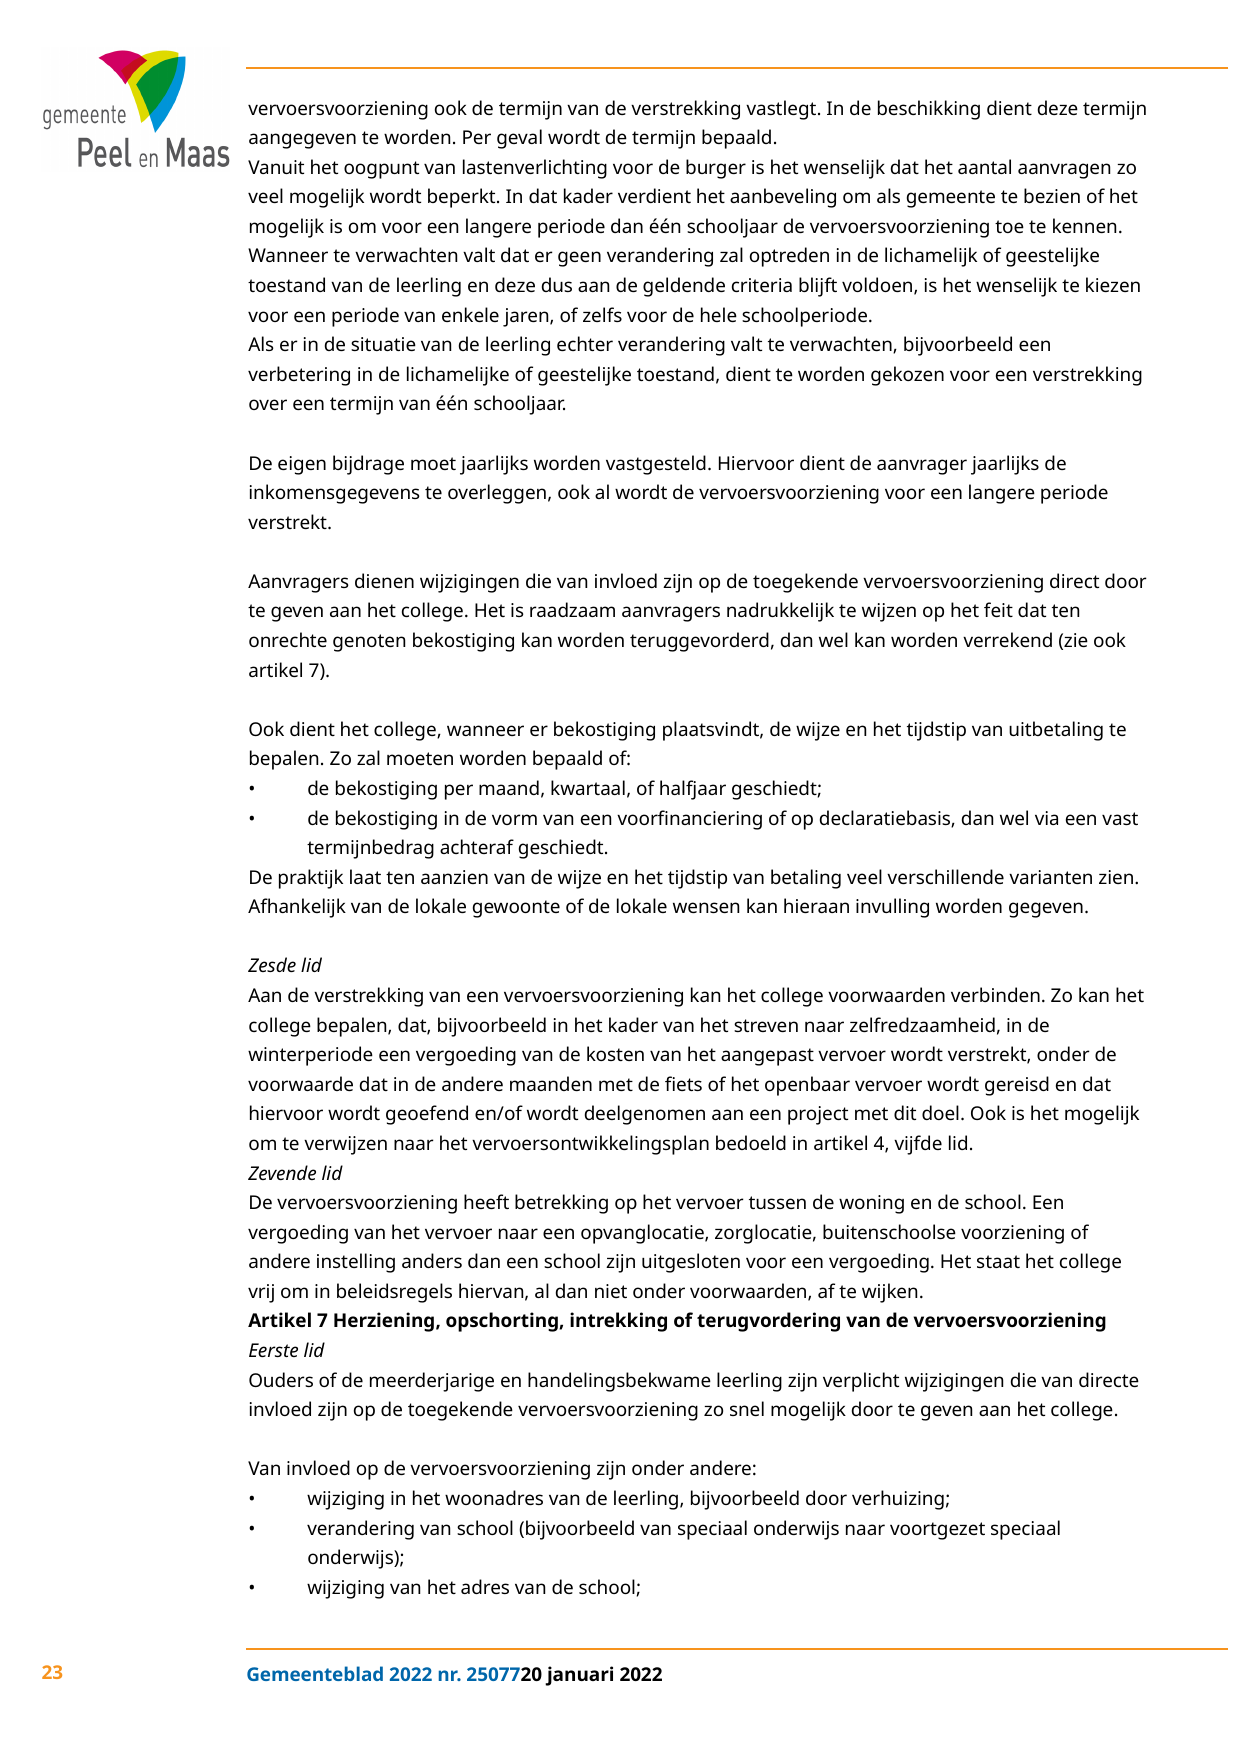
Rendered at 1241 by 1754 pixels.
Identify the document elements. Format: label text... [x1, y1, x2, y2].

text Ouders of de meerderjarige en handelingsbekwame leerling zijn verplicht wijzigingen die van directe invloed zijn op de toegekende vervoersvoorziening zo snel mogelijk door te geven aan het college. [248, 1367, 1152, 1422]
text De praktijk laat ten aanzien van de wijze en het tijdstip van betaling veel verschillende varianten zien. Afhankelijk van de lokale gewoonte of de lokale wensen kan hieraan invulling worden gegeven. [248, 864, 1152, 919]
text Zesde lid [248, 953, 1152, 978]
text Van invloed op de vervoersvoorziening zijn onder andere: [248, 1456, 1152, 1481]
picture [41, 47, 231, 172]
text De eigen bijdrage moet jaarlijks worden vastgesteld. Hiervoor dient de aanvrager jaarlijks de inkomensgegevens te overleggen, ook al wordt de vervoersvoorziening voor een langere periode verstrekt. [248, 450, 1152, 535]
text Artikel 7 Herziening, opschorting, intrekking of terugvordering van de vervoersvoorziening [248, 1308, 1152, 1333]
list verandering van school (bijvoorbeeld van speciaal onderwijs naar voortgezet speciaal onderwijs); [248, 1515, 1152, 1570]
text Vanuit het oogpunt van lastenverlichting voor de burger is het wenselijk dat het aantal aanvragen zo veel mogelijk wordt beperkt. In dat kader verdient het aanbeveling om als gemeente te bezien of het mogelijk is om voor een langere periode dan één schooljaar de vervoersvoorziening toe te kennen. Wanneer te verwachten valt dat er geen verandering zal optreden in de lichamelijk of geestelijke toestand van de leerling en deze dus aan de geldende criteria blijft voldoen, is het wenselijk te kiezen voor een periode van enkele jaren, of zelfs voor de hele schoolperiode. [248, 154, 1152, 328]
list de bekostiging per maand, kwartaal, of halfjaar geschiedt; [248, 775, 1152, 801]
list de bekostiging in de vorm van een voorfinanciering of op declaratiebasis, dan wel via een vast termijnbedrag achteraf geschiedt. [248, 805, 1152, 860]
text Als er in de situatie van de leerling echter verandering valt te verwachten, bijvoorbeeld een verbetering in de lichamelijke of geestelijke toestand, dient te worden gekozen voor een verstrekking over een termijn van één schooljaar. [248, 331, 1152, 416]
text Aan de verstrekking van een vervoersvoorziening kan het college voorwaarden verbinden. Zo kan het college bepalen, dat, bijvoorbeeld in het kader van het streven naar zelfredzaamheid, in de winterperiode een vergoeding van de kosten van het aangepast vervoer wordt verstrekt, onder de voorwaarde dat in de andere maanden met de fiets of het openbaar vervoer wordt gereisd en dat hiervoor wordt geoefend en/of wordt deelgenomen aan een project met dit doel. Ook is het mogelijk om te verwijzen naar het vervoersontwikkelingsplan bedoeld in artikel 4, vijfde lid. [248, 982, 1152, 1156]
text Eerste lid [248, 1337, 1152, 1363]
text De vervoersvoorziening heeft betrekking op het vervoer tussen de woning en de school. Een vergoeding van het vervoer naar een opvanglocatie, zorglocatie, buitenschoolse voorziening of andere instelling anders dan een school zijn uitgesloten voor een vergoeding. Het staat het college vrij om in beleidsregels hiervan, al dan niet onder voorwaarden, af te wijken. [248, 1189, 1152, 1304]
list wijziging in het woonadres van de leerling, bijvoorbeeld door verhuizing; [248, 1485, 1152, 1511]
list wijziging van het adres van de school; [248, 1574, 1152, 1600]
text Zevende lid [248, 1160, 1152, 1186]
text Aanvragers dienen wijzigingen die van invloed zijn op de toegekende vervoersvoorziening direct door te geven aan het college. Het is raadzaam aanvragers nadrukkelijk te wijzen op het feit dat ten onrechte genoten bekostiging kan worden teruggevorderd, dan wel kan worden verrekend (zie ook artikel 7). [248, 568, 1152, 683]
text Ook dient het college, wanneer er bekostiging plaatsvindt, de wijze en het tijdstip van uitbetaling te bepalen. Zo zal moeten worden bepaald of: [248, 716, 1152, 771]
text vervoersvoorziening ook de termijn van de verstrekking vastlegt. In de beschikking dient deze termijn aangegeven te worden. Per geval wordt de termijn bepaald. [248, 95, 1152, 150]
